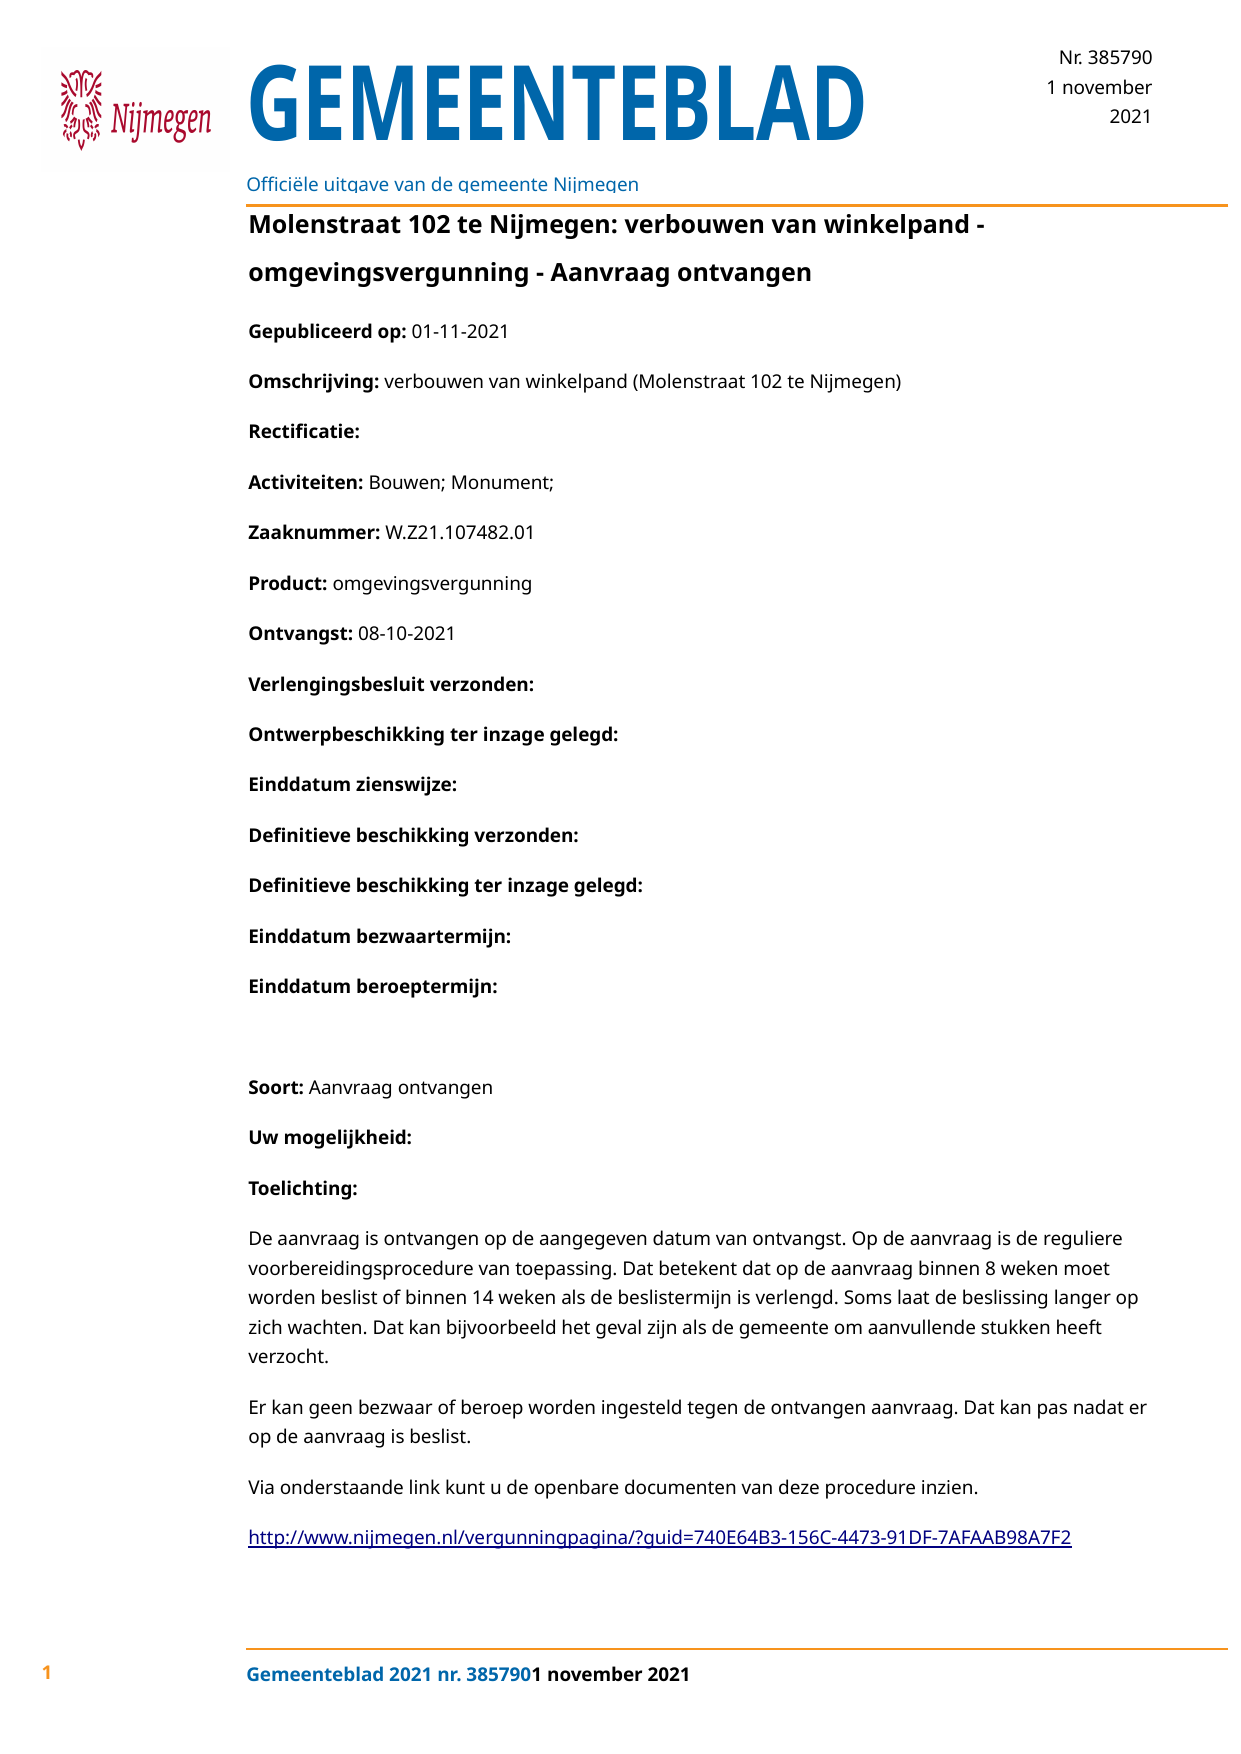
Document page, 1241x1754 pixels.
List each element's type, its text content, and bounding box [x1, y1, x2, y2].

text Definitieve beschikking ter inzage gelegd: [248, 872, 1152, 898]
text Gepubliceerd op: 01-11-2021 [248, 318, 1152, 344]
text Einddatum zienswijze: [248, 772, 1152, 797]
text Einddatum beroeptermijn: [248, 973, 1152, 999]
text Ontwerpbeschikking ter inzage gelegd: [248, 721, 1152, 747]
text Toelichting: [248, 1175, 1152, 1201]
text Soort: Aanvraag ontvangen [248, 1074, 1152, 1100]
text Er kan geen bezwaar of beroep worden ingesteld tegen de ontvangen aanvraag. Dat kan pas nadat er op de aanvraag is beslist. [248, 1394, 1152, 1449]
text Via onderstaande link kunt u de openbare documenten van deze procedure inzien. [248, 1474, 1152, 1500]
text Ontvangst: 08-10-2021 [248, 620, 1152, 646]
text Omschrijving: verbouwen van winkelpand (Molenstraat 102 te Nijmegen) [248, 368, 1152, 394]
text Product: omgevingsvergunning [248, 570, 1152, 596]
text Uw mogelijkheid: [248, 1124, 1152, 1150]
text http://www.nijmegen.nl/vergunningpagina/?guid=740E64B3-156C-4473-91DF-7AFAAB98A7F2 [248, 1524, 1152, 1550]
text De aanvraag is ontvangen op de aangegeven datum van ontvangst. Op de aanvraag is de reguliere voorbereidingsprocedure van toepassing. Dat betekent dat op de aanvraag binnen 8 weken moet worden beslist of binnen 14 weken als de beslistermijn is verlengd. Soms laat de beslissing langer op zich wachten. Dat kan bijvoorbeeld het geval zijn als de gemeente om aanvullende stukken heeft verzocht. [248, 1225, 1152, 1369]
text Activiteiten: Bouwen; Monument; [248, 469, 1152, 495]
text Verlengingsbesluit verzonden: [248, 671, 1152, 697]
picture [41, 47, 231, 172]
text Definitieve beschikking verzonden: [248, 822, 1152, 848]
text Rectificatie: [248, 419, 1152, 444]
text Zaaknummer: W.Z21.107482.01 [248, 519, 1152, 545]
text Einddatum bezwaartermijn: [248, 923, 1152, 949]
text Molenstraat 102 te Nijmegen: verbouwen van winkelpand - omgevingsvergunning - Aanvraag ontvangen [248, 207, 1152, 288]
